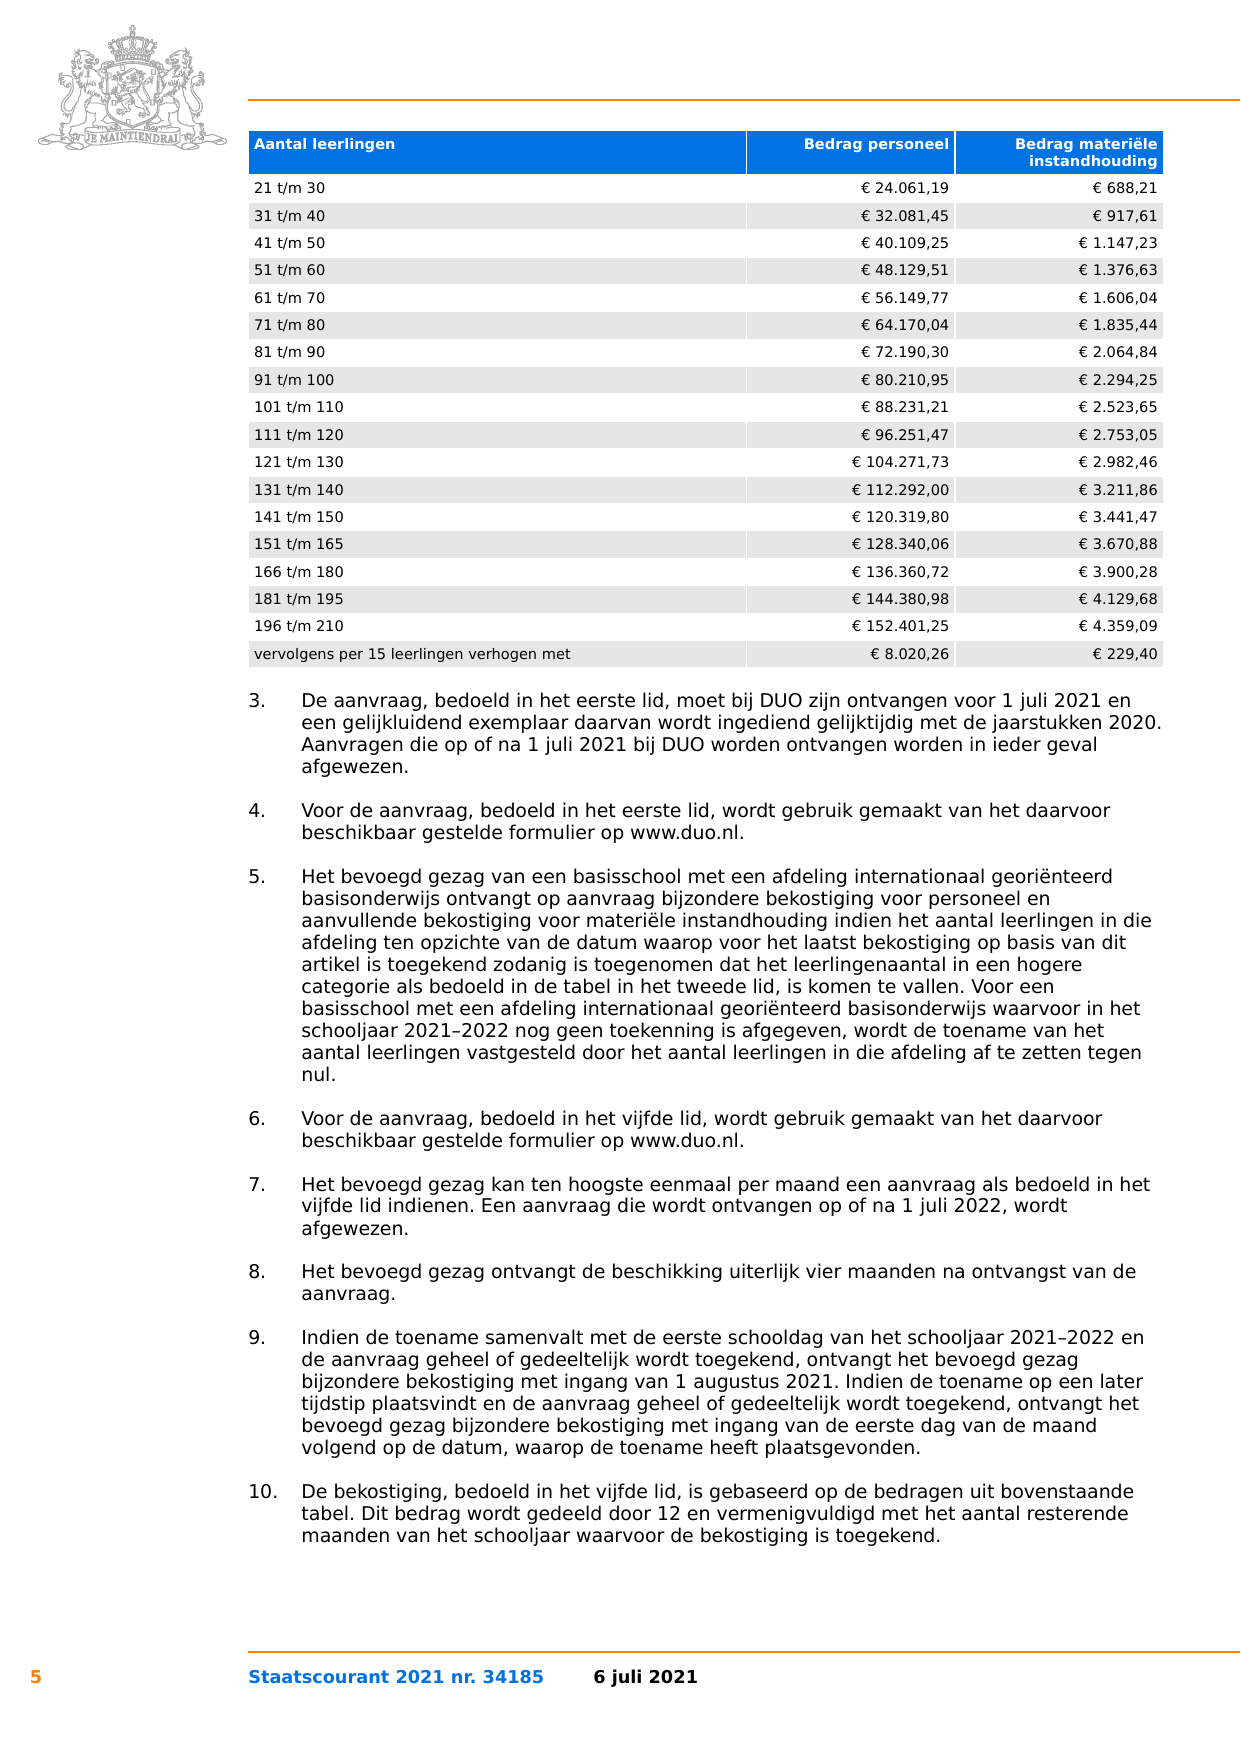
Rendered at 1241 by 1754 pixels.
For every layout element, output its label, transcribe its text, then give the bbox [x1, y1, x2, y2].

table_cell € 4.359,09 [956, 614, 1163, 640]
text 3. De aanvraag, bedoeld in het eerste lid, moet bij DUO zijn ontvangen voor 1 juli 2021 en een gelijkluidend exemplaar daarvan wordt ingediend gelijktijdig met de jaarstukken 2020. Aanvragen die op of na 1 juli 2021 bij DUO worden ontvangen worden in ieder geval afgewezen. [248, 690, 1163, 778]
table_cell € 80.210,95 [747, 367, 954, 393]
table_cell € 56.149,77 [747, 285, 954, 311]
table_cell € 40.109,25 [747, 230, 954, 256]
text 5. Het bevoegd gezag van een basisschool met een afdeling internationaal georiënteerd basisonderwijs ontvangt op aanvraag bijzondere bekostiging voor personeel en aanvullende bekostiging voor materiële instandhouding indien het aantal leerlingen in die afdeling ten opzichte van de datum waarop voor het laatst bekostiging op basis van dit artikel is toegekend zodanig is toegenomen dat het leerlingenaantal in een hogere categorie als bedoeld in de tabel in het tweede lid, is komen te vallen. Voor een basisschool met een afdeling internationaal georiënteerd basisonderwijs waarvoor in het schooljaar 2021–2022 nog geen toekenning is afgegeven, wordt de toename van het aantal leerlingen vastgesteld door het aantal leerlingen in die afdeling af te zetten tegen nul. [248, 866, 1163, 1086]
table_cell 61 t/m 70 [249, 285, 746, 311]
text 10. De bekostiging, bedoeld in het vijfde lid, is gebaseerd op de bedragen uit bovenstaande tabel. Dit bedrag wordt gedeeld door 12 en vermenigvuldigd met het aantal resterende maanden van het schooljaar waarvoor de bekostiging is toegekend. [248, 1481, 1163, 1547]
table_cell € 8.020,26 [747, 641, 954, 667]
table_cell € 2.294,25 [956, 367, 1163, 393]
table_cell 166 t/m 180 [249, 559, 746, 585]
table_cell € 96.251,47 [747, 422, 954, 448]
table_cell 111 t/m 120 [249, 422, 746, 448]
table_header Bedrag materiële instandhouding [956, 131, 1163, 174]
table_cell € 229,40 [956, 641, 1163, 667]
table_cell € 64.170,04 [747, 312, 954, 339]
table_cell € 688,21 [956, 175, 1163, 202]
text 8. Het bevoegd gezag ontvangt de beschikking uiterlijk vier maanden na ontvangst van de aanvraag. [248, 1261, 1163, 1305]
text 7. Het bevoegd gezag kan ten hoogste eenmaal per maand een aanvraag als bedoeld in het vijfde lid indienen. Een aanvraag die wordt ontvangen op of na 1 juli 2022, wordt afgewezen. [248, 1173, 1163, 1239]
text 4. Voor de aanvraag, bedoeld in het eerste lid, wordt gebruik gemaakt van het daarvoor beschikbaar gestelde formulier op www.duo.nl. [248, 800, 1163, 844]
table_cell € 3.441,47 [956, 504, 1163, 530]
table_cell 21 t/m 30 [249, 175, 746, 202]
table_cell € 2.982,46 [956, 449, 1163, 476]
table_cell 196 t/m 210 [249, 614, 746, 640]
table_cell € 2.064,84 [956, 340, 1163, 366]
table_cell € 88.231,21 [747, 395, 954, 421]
table_cell 101 t/m 110 [249, 395, 746, 421]
table_cell 41 t/m 50 [249, 230, 746, 256]
text 9. Indien de toename samenvalt met de eerste schooldag van het schooljaar 2021–2022 en de aanvraag geheel of gedeeltelijk wordt toegekend, ontvangt het bevoegd gezag bijzondere bekostiging met ingang van 1 augustus 2021. Indien de toename op een later tijdstip plaatsvindt en de aanvraag geheel of gedeeltelijk wordt toegekend, ontvangt het bevoegd gezag bijzondere bekostiging met ingang van de eerste dag van de maand volgend op de datum, waarop de toename heeft plaatsgevonden. [248, 1327, 1163, 1459]
table_cell € 3.900,28 [956, 559, 1163, 585]
table_cell € 112.292,00 [747, 477, 954, 503]
table_cell € 32.081,45 [747, 203, 954, 229]
table_cell € 1.376,63 [956, 258, 1163, 284]
table_cell vervolgens per 15 leerlingen verhogen met [249, 641, 746, 667]
table_header Aantal leerlingen [249, 131, 746, 174]
table_cell 31 t/m 40 [249, 203, 746, 229]
table_cell 51 t/m 60 [249, 258, 746, 284]
table_cell 141 t/m 150 [249, 504, 746, 530]
table_cell € 1.835,44 [956, 312, 1163, 339]
table_cell € 4.129,68 [956, 586, 1163, 613]
table_cell € 917,61 [956, 203, 1163, 229]
table_cell € 2.523,65 [956, 395, 1163, 421]
table_header Bedrag personeel [747, 131, 954, 174]
text 6. Voor de aanvraag, bedoeld in het vijfde lid, wordt gebruik gemaakt van het daarvoor beschikbaar gestelde formulier op www.duo.nl. [248, 1108, 1163, 1152]
table_cell € 136.360,72 [747, 559, 954, 585]
table_cell € 120.319,80 [747, 504, 954, 530]
table_cell 151 t/m 165 [249, 531, 746, 558]
table_cell € 1.606,04 [956, 285, 1163, 311]
table_cell 81 t/m 90 [249, 340, 746, 366]
table_cell € 3.211,86 [956, 477, 1163, 503]
table_cell 121 t/m 130 [249, 449, 746, 476]
table_cell 131 t/m 140 [249, 477, 746, 503]
picture [38, 25, 227, 150]
table_cell € 24.061,19 [747, 175, 954, 202]
table_cell 181 t/m 195 [249, 586, 746, 613]
table_cell € 104.271,73 [747, 449, 954, 476]
table_cell € 48.129,51 [747, 258, 954, 284]
table_cell 91 t/m 100 [249, 367, 746, 393]
table_cell € 1.147,23 [956, 230, 1163, 256]
table_cell € 72.190,30 [747, 340, 954, 366]
table_cell € 128.340,06 [747, 531, 954, 558]
table_cell € 2.753,05 [956, 422, 1163, 448]
table_cell € 3.670,88 [956, 531, 1163, 558]
table_cell 71 t/m 80 [249, 312, 746, 339]
table_cell € 152.401,25 [747, 614, 954, 640]
table_cell € 144.380,98 [747, 586, 954, 613]
